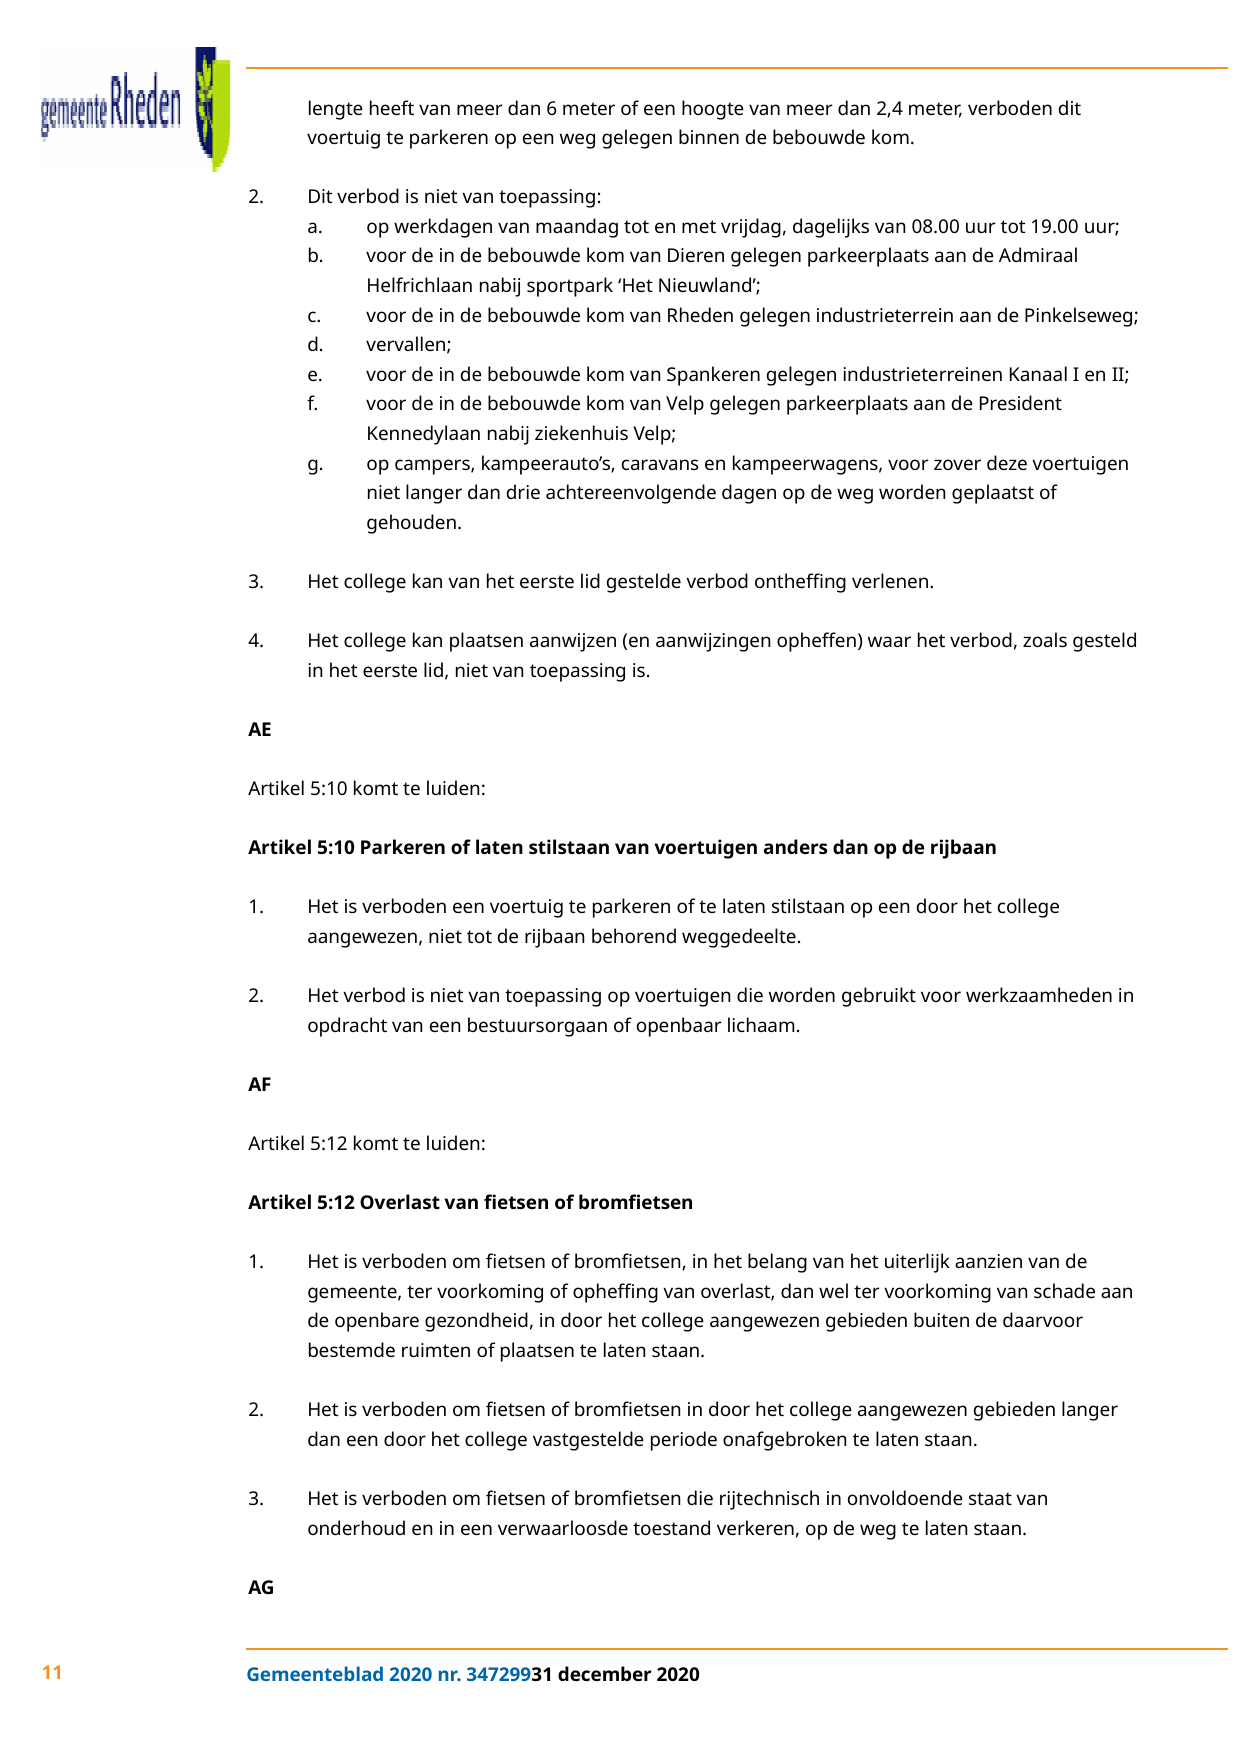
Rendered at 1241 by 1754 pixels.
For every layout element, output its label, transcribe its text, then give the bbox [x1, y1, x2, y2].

text AF [248, 1071, 1152, 1097]
list voor de in de bebouwde kom van Spankeren gelegen industrieterreinen Kanaal I en II; [307, 361, 1152, 387]
text AG [248, 1574, 1152, 1600]
list Het is verboden om fietsen of bromfietsen die rijtechnisch in onvoldoende staat van onderhoud en in een verwaarloosde toestand verkeren, op de weg te laten staan. [248, 1485, 1152, 1541]
list op werkdagen van maandag tot en met vrijdag, dagelijks van 08.00 uur tot 19.00 uur; [307, 213, 1152, 239]
text Artikel 5:12 Overlast van fietsen of bromfietsen [248, 1189, 1152, 1215]
list voor de in de bebouwde kom van Rheden gelegen industrieterrein aan de Pinkelseweg; [307, 302, 1152, 328]
picture [41, 47, 231, 172]
text Artikel 5:12 komt te luiden: [248, 1130, 1152, 1156]
list op campers, kampeerauto’s, caravans en kampeerwagens, voor zover deze voertuigen niet langer dan drie achtereenvolgende dagen op de weg worden geplaatst of gehouden. [307, 450, 1152, 535]
text AE [248, 716, 1152, 742]
list voor de in de bebouwde kom van Velp gelegen parkeerplaats aan de President Kennedylaan nabij ziekenhuis Velp; [307, 391, 1152, 446]
list vervallen; [307, 331, 1152, 357]
list Het college kan van het eerste lid gestelde verbod ontheffing verlenen. [248, 568, 1152, 594]
list voor de in de bebouwde kom van Dieren gelegen parkeerplaats aan de Admiraal Helfrichlaan nabij sportpark ‘Het Nieuwland’; [307, 243, 1152, 298]
text Artikel 5:10 Parkeren of laten stilstaan van voertuigen anders dan op de rijbaan [248, 834, 1152, 860]
list Dit verbod is niet van toepassing: [248, 183, 1152, 209]
list Het is verboden een voertuig te parkeren of te laten stilstaan op een door het college aangewezen, niet tot de rijbaan behorend weggedeelte. [248, 893, 1152, 949]
list lengte heeft van meer dan 6 meter of een hoogte van meer dan 2,4 meter, verboden dit voertuig te parkeren op een weg gelegen binnen de bebouwde kom. [248, 95, 1152, 150]
list Het verbod is niet van toepassing op voertuigen die worden gebruikt voor werkzaamheden in opdracht van een bestuursorgaan of openbaar lichaam. [248, 982, 1152, 1038]
list Het college kan plaatsen aanwijzen (en aanwijzingen opheffen) waar het verbod, zoals gesteld in het eerste lid, niet van toepassing is. [248, 627, 1152, 683]
list Het is verboden om fietsen of bromfietsen, in het belang van het uiterlijk aanzien van de gemeente, ter voorkoming of opheffing van overlast, dan wel ter voorkoming van schade aan de openbare gezondheid, in door het college aangewezen gebieden buiten de daarvoor bestemde ruimten of plaatsen te laten staan. [248, 1248, 1152, 1363]
list Het is verboden om fietsen of bromfietsen in door het college aangewezen gebieden langer dan een door het college vastgestelde periode onafgebroken te laten staan. [248, 1396, 1152, 1452]
text Artikel 5:10 komt te luiden: [248, 775, 1152, 801]
